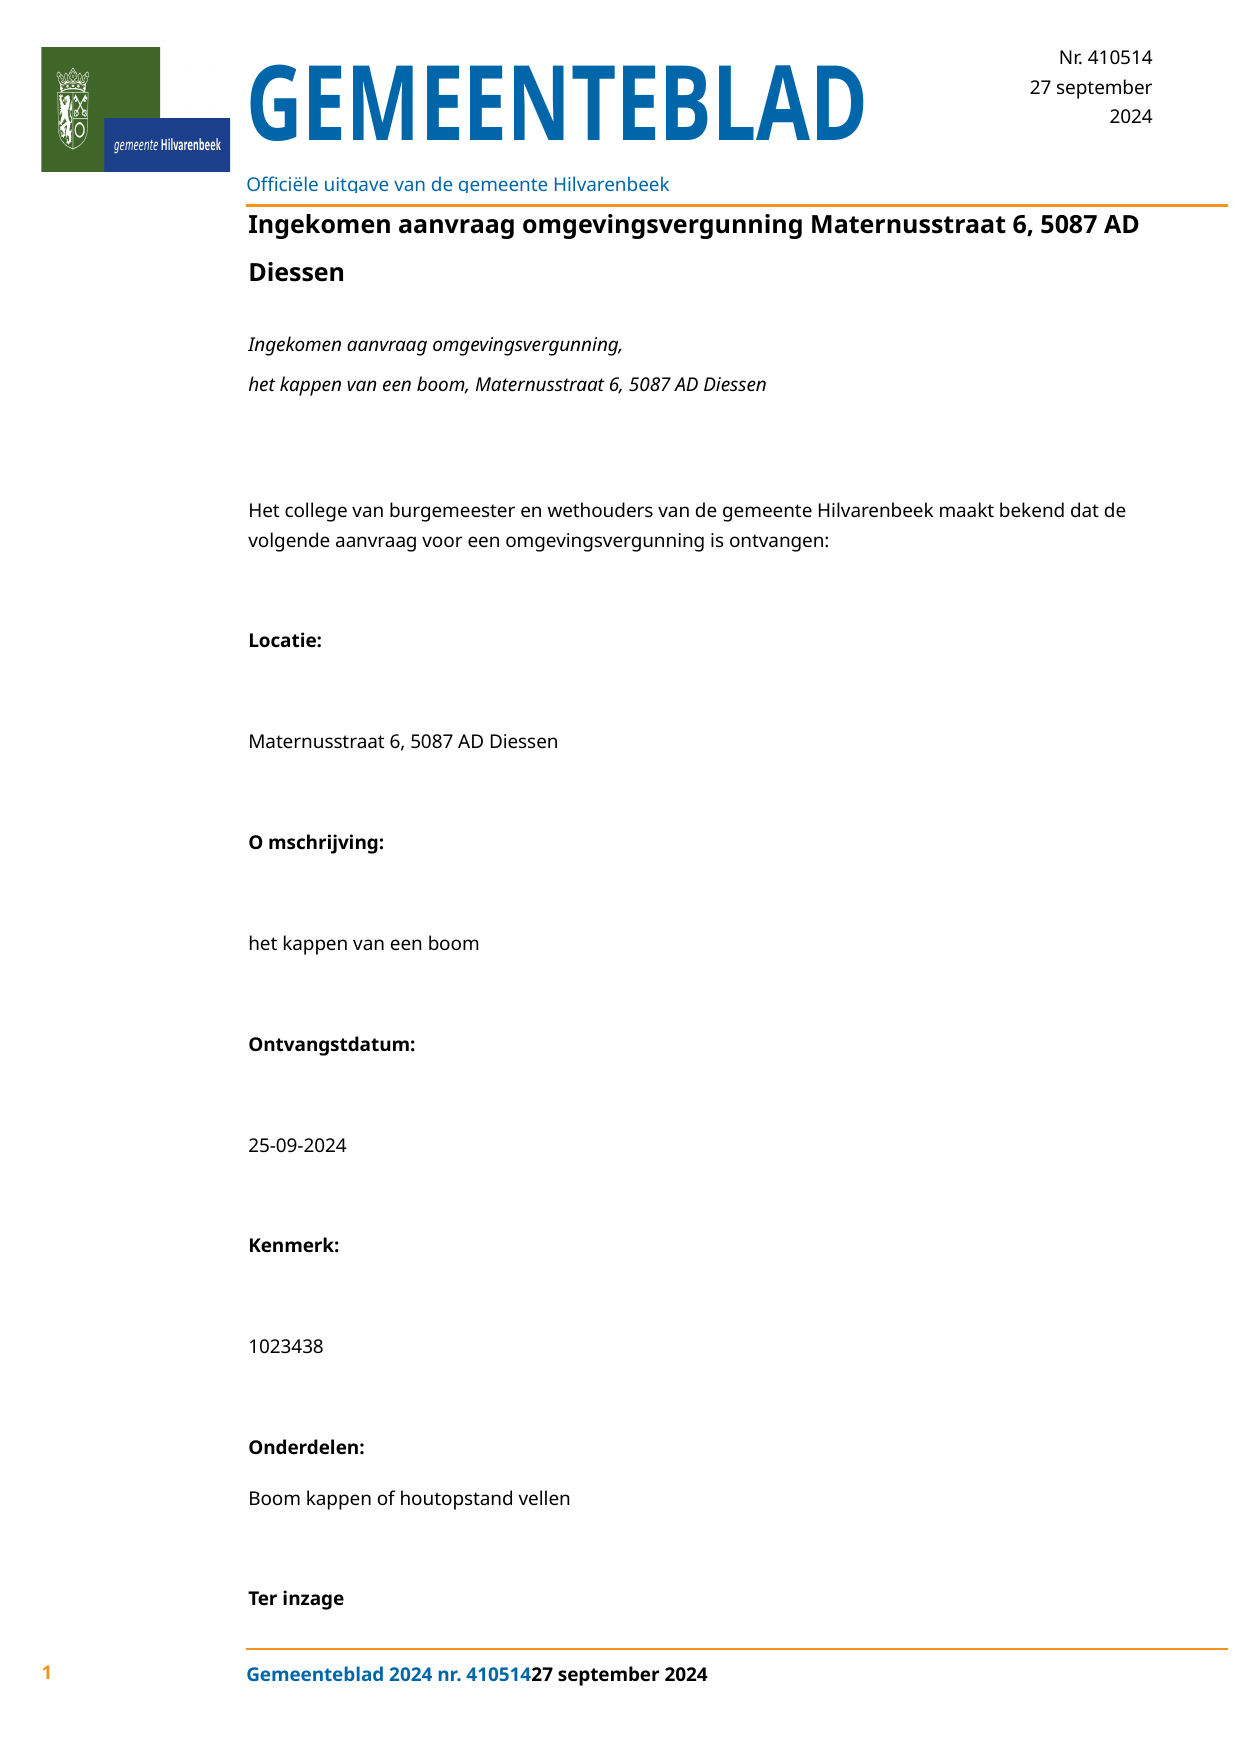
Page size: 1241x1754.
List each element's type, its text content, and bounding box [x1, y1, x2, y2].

text Kenmerk: [248, 1233, 1152, 1258]
picture [41, 47, 231, 172]
text Onderdelen: [248, 1434, 1152, 1460]
text Ontvangstdatum: [248, 1031, 1152, 1057]
text O mschrijving: [248, 829, 1152, 855]
text Maternusstraat 6, 5087 AD Diessen [248, 728, 1152, 754]
text 25-09-2024 [248, 1132, 1152, 1158]
text Ingekomen aanvraag omgevingsvergunning Maternusstraat 6, 5087 AD Diessen [248, 207, 1152, 288]
text Het college van burgemeester en wethouders van de gemeente Hilvarenbeek maakt bekend dat de volgende aanvraag voor een omgevingsvergunning is ontvangen: [248, 497, 1152, 553]
text Boom kappen of houtopstand vellen [248, 1485, 1152, 1511]
text Ter inzage [248, 1586, 1152, 1611]
text het kappen van een boom, Maternusstraat 6, 5087 AD Diessen [248, 371, 1152, 396]
text 1023438 [248, 1333, 1152, 1359]
text Locatie: [248, 628, 1152, 653]
text het kappen van een boom [248, 930, 1152, 956]
text Ingekomen aanvraag omgevingsvergunning, [248, 331, 1152, 357]
